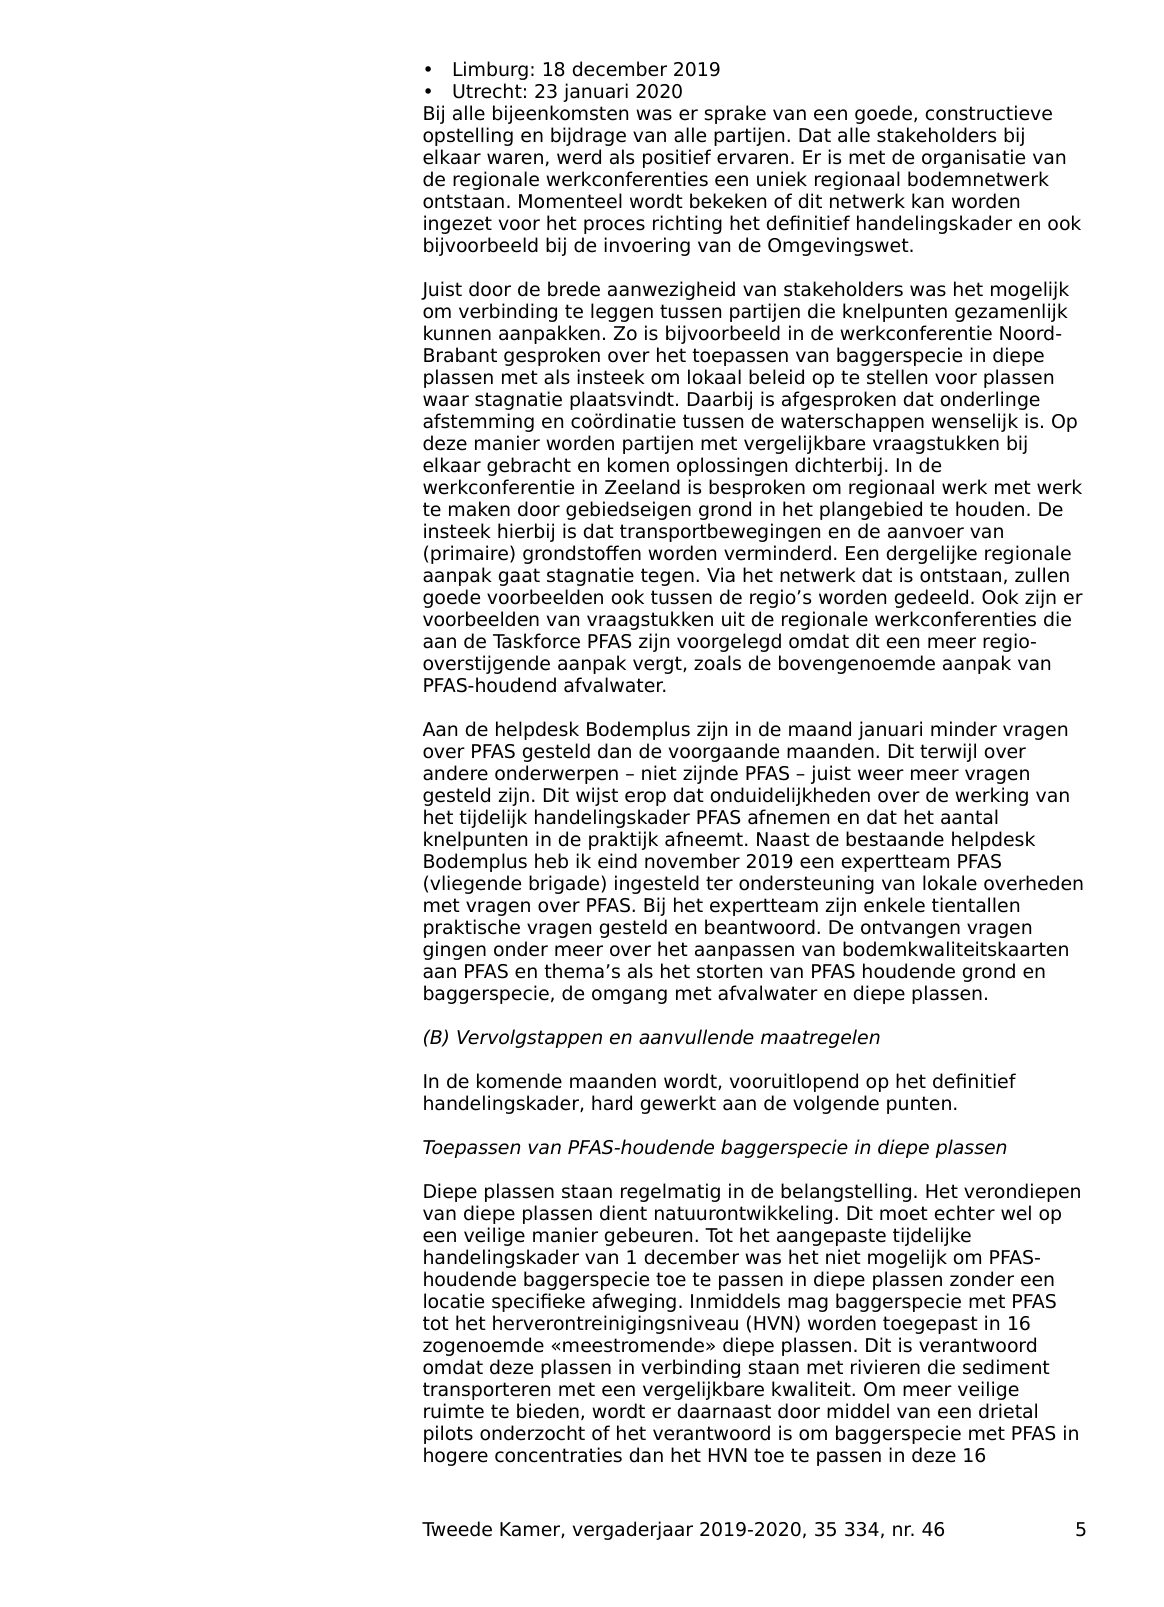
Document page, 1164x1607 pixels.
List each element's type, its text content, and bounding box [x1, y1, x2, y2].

subtitle Toepassen van PFAS-houdende baggerspecie in diepe plassen [422, 1137, 1087, 1159]
text Diepe plassen staan regelmatig in de belangstelling. Het verondiepen van diepe plassen dient natuurontwikkeling. Dit moet echter wel op een veilige manier gebeuren. Tot het aangepaste tijdelijke handelingskader van 1 december was het niet mogelijk om PFAS-houdende baggerspecie toe te passen in diepe plassen zonder een locatie specifieke afweging. Inmiddels mag baggerspecie met PFAS tot het herverontreinigingsniveau (HVN) worden toegepast in 16 zogenoemde «meestromende» diepe plassen. Dit is verantwoord omdat deze plassen in verbinding staan met rivieren die sediment transporteren met een vergelijkbare kwaliteit. Om meer veilige ruimte te bieden, wordt er daarnaast door middel van een drietal pilots onderzocht of het verantwoord is om baggerspecie met PFAS in hogere concentraties dan het HVN toe te passen in deze 16 [422, 1181, 1087, 1467]
text • Limburg: 18 december 2019 [422, 59, 1087, 81]
subtitle (B) Vervolgstappen en aanvullende maatregelen [422, 1027, 1087, 1049]
text Juist door de brede aanwezigheid van stakeholders was het mogelijk om verbinding te leggen tussen partijen die knelpunten gezamenlijk kunnen aanpakken. Zo is bijvoorbeeld in de werkconferentie Noord-Brabant gesproken over het toepassen van baggerspecie in diepe plassen met als insteek om lokaal beleid op te stellen voor plassen waar stagnatie plaatsvindt. Daarbij is afgesproken dat onderlinge afstemming en coördinatie tussen de waterschappen wenselijk is. Op deze manier worden partijen met vergelijkbare vraagstukken bij elkaar gebracht en komen oplossingen dichterbij. In de werkconferentie in Zeeland is besproken om regionaal werk met werk te maken door gebiedseigen grond in het plangebied te houden. De insteek hierbij is dat transportbewegingen en de aanvoer van (primaire) grondstoffen worden verminderd. Een dergelijke regionale aanpak gaat stagnatie tegen. Via het netwerk dat is ontstaan, zullen goede voorbeelden ook tussen de regio’s worden gedeeld. Ook zijn er voorbeelden van vraagstukken uit de regionale werkconferenties die aan de Taskforce PFAS zijn voorgelegd omdat dit een meer regio-overstijgende aanpak vergt, zoals de bovengenoemde aanpak van PFAS-houdend afvalwater. [422, 279, 1087, 697]
text Aan de helpdesk Bodemplus zijn in de maand januari minder vragen over PFAS gesteld dan de voorgaande maanden. Dit terwijl over andere onderwerpen – niet zijnde PFAS – juist weer meer vragen gesteld zijn. Dit wijst erop dat onduidelijkheden over de werking van het tijdelijk handelingskader PFAS afnemen en dat het aantal knelpunten in de praktijk afneemt. Naast de bestaande helpdesk Bodemplus heb ik eind november 2019 een expertteam PFAS (vliegende brigade) ingesteld ter ondersteuning van lokale overheden met vragen over PFAS. Bij het expertteam zijn enkele tientallen praktische vragen gesteld en beantwoord. De ontvangen vragen gingen onder meer over het aanpassen van bodemkwaliteitskaarten aan PFAS en thema’s als het storten van PFAS houdende grond en baggerspecie, de omgang met afvalwater en diepe plassen. [422, 719, 1087, 1004]
text • Utrecht: 23 januari 2020 [422, 81, 1087, 103]
text Bij alle bijeenkomsten was er sprake van een goede, constructieve opstelling en bijdrage van alle partijen. Dat alle stakeholders bij elkaar waren, werd als positief ervaren. Er is met de organisatie van de regionale werkconferenties een uniek regionaal bodemnetwerk ontstaan. Momenteel wordt bekeken of dit netwerk kan worden ingezet voor het proces richting het definitief handelingskader en ook bijvoorbeeld bij de invoering van de Omgevingswet. [422, 103, 1087, 257]
text In de komende maanden wordt, vooruitlopend op het definitief handelingskader, hard gewerkt aan de volgende punten. [422, 1071, 1087, 1115]
